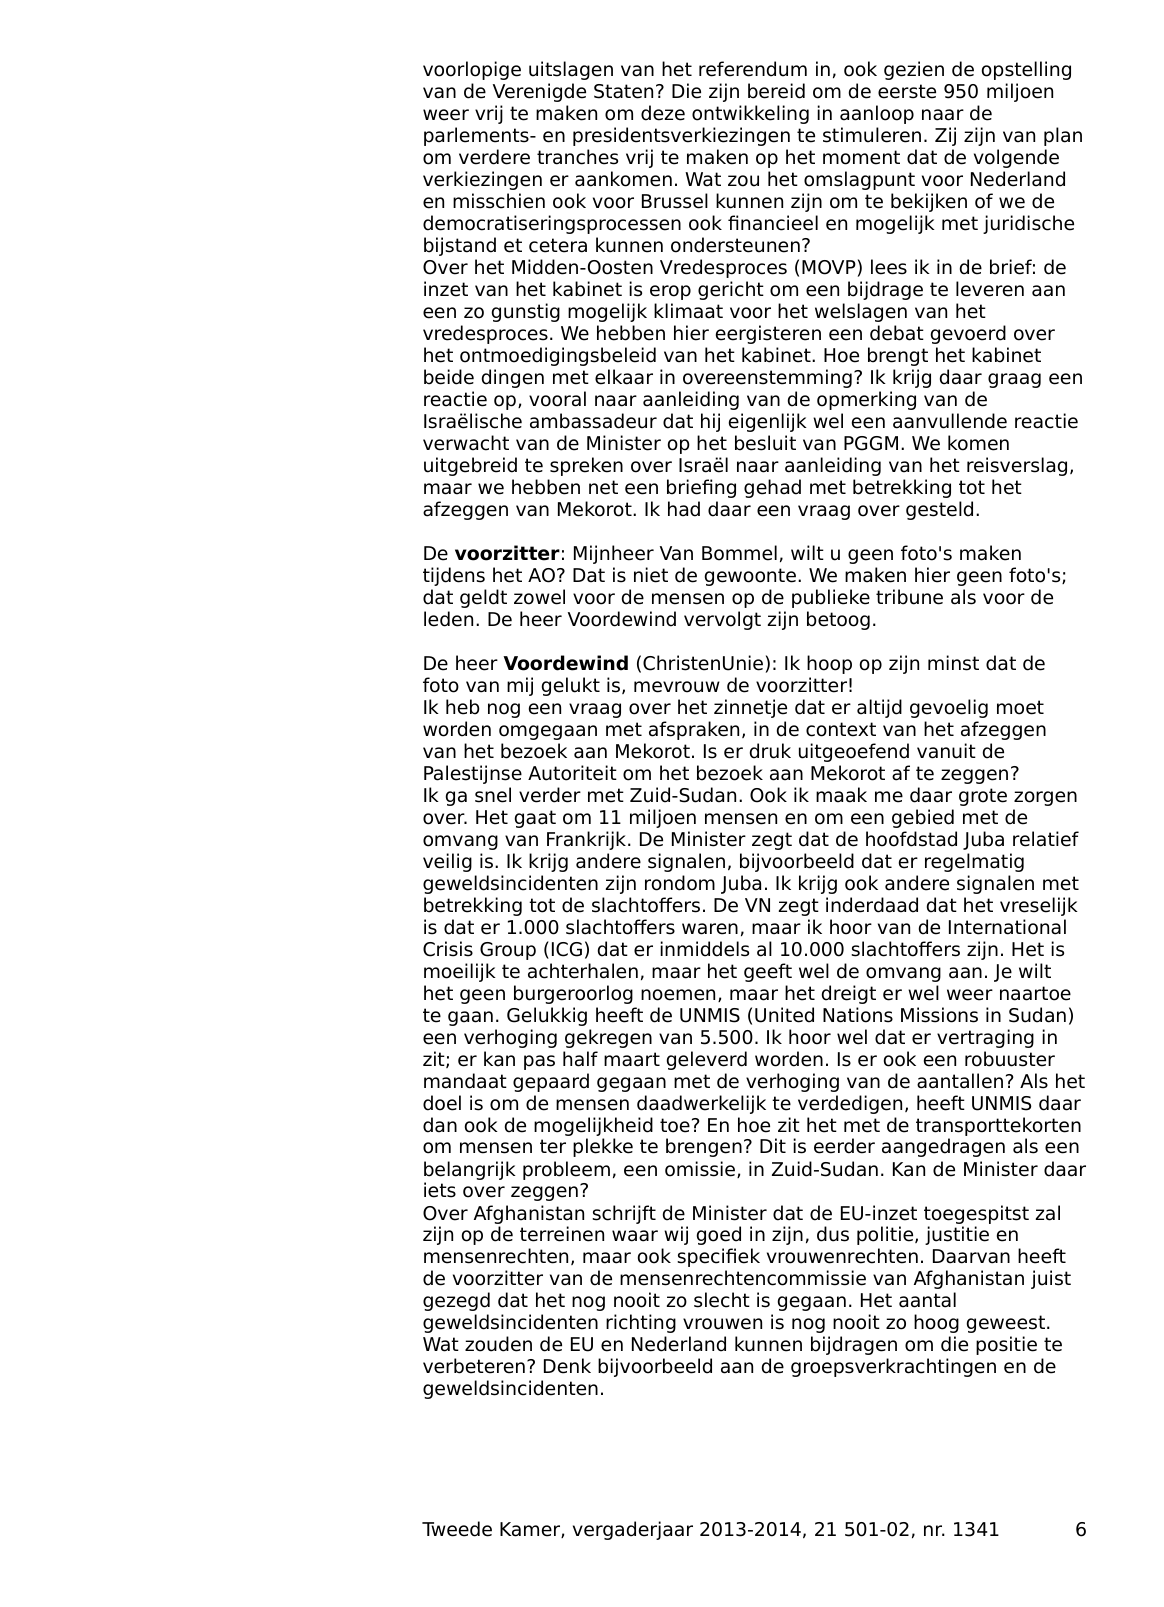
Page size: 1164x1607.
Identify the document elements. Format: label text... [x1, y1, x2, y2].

text voorlopige uitslagen van het referendum in, ook gezien de opstelling van de Verenigde Staten? Die zijn bereid om de eerste 950 miljoen weer vrij te maken om deze ontwikkeling in aanloop naar de parlements- en presidentsverkiezingen te stimuleren. Zij zijn van plan om verdere tranches vrij te maken op het moment dat de volgende verkiezingen er aankomen. Wat zou het omslagpunt voor Nederland en misschien ook voor Brussel kunnen zijn om te bekijken of we de democratiseringsprocessen ook financieel en mogelijk met juridische bijstand et cetera kunnen ondersteunen? [422, 59, 1087, 257]
text Ik heb nog een vraag over het zinnetje dat er altijd gevoelig moet worden omgegaan met afspraken, in de context van het afzeggen van het bezoek aan Mekorot. Is er druk uitgeoefend vanuit de Palestijnse Autoriteit om het bezoek aan Mekorot af te zeggen? [422, 697, 1087, 785]
text De heer Voordewind (ChristenUnie): Ik hoop op zijn minst dat de foto van mij gelukt is, mevrouw de voorzitter! [422, 653, 1087, 697]
text Over Afghanistan schrijft de Minister dat de EU-inzet toegespitst zal zijn op de terreinen waar wij goed in zijn, dus politie, justitie en mensenrechten, maar ook specifiek vrouwenrechten. Daarvan heeft de voorzitter van de mensenrechtencommissie van Afghanistan juist gezegd dat het nog nooit zo slecht is gegaan. Het aantal geweldsincidenten richting vrouwen is nog nooit zo hoog geweest. Wat zouden de EU en Nederland kunnen bijdragen om die positie te verbeteren? Denk bijvoorbeeld aan de groepsverkrachtingen en de geweldsincidenten. [422, 1202, 1087, 1400]
text De voorzitter: Mijnheer Van Bommel, wilt u geen foto's maken tijdens het AO? Dat is niet de gewoonte. We maken hier geen foto's; dat geldt zowel voor de mensen op de publieke tribune als voor de leden. De heer Voordewind vervolgt zijn betoog. [422, 543, 1087, 631]
text Over het Midden-Oosten Vredesproces (MOVP) lees ik in de brief: de inzet van het kabinet is erop gericht om een bijdrage te leveren aan een zo gunstig mogelijk klimaat voor het welslagen van het vredesproces. We hebben hier eergisteren een debat gevoerd over het ontmoedigingsbeleid van het kabinet. Hoe brengt het kabinet beide dingen met elkaar in overeenstemming? Ik krijg daar graag een reactie op, vooral naar aanleiding van de opmerking van de Israëlische ambassadeur dat hij eigenlijk wel een aanvullende reactie verwacht van de Minister op het besluit van PGGM. We komen uitgebreid te spreken over Israël naar aanleiding van het reisverslag, maar we hebben net een briefing gehad met betrekking tot het afzeggen van Mekorot. Ik had daar een vraag over gesteld. [422, 257, 1087, 521]
text Ik ga snel verder met Zuid-Sudan. Ook ik maak me daar grote zorgen over. Het gaat om 11 miljoen mensen en om een gebied met de omvang van Frankrijk. De Minister zegt dat de hoofdstad Juba relatief veilig is. Ik krijg andere signalen, bijvoorbeeld dat er regelmatig geweldsincidenten zijn rondom Juba. Ik krijg ook andere signalen met betrekking tot de slachtoffers. De VN zegt inderdaad dat het vreselijk is dat er 1.000 slachtoffers waren, maar ik hoor van de International Crisis Group (ICG) dat er inmiddels al 10.000 slachtoffers zijn. Het is moeilijk te achterhalen, maar het geeft wel de omvang aan. Je wilt het geen burgeroorlog noemen, maar het dreigt er wel weer naartoe te gaan. Gelukkig heeft de UNMIS (United Nations Missions in Sudan) een verhoging gekregen van 5.500. Ik hoor wel dat er vertraging in zit; er kan pas half maart geleverd worden. Is er ook een robuuster mandaat gepaard gegaan met de verhoging van de aantallen? Als het doel is om de mensen daadwerkelijk te verdedigen, heeft UNMIS daar dan ook de mogelijkheid toe? En hoe zit het met de transporttekorten om mensen ter plekke te brengen? Dit is eerder aangedragen als een belangrijk probleem, een omissie, in Zuid-Sudan. Kan de Minister daar iets over zeggen? [422, 785, 1087, 1202]
